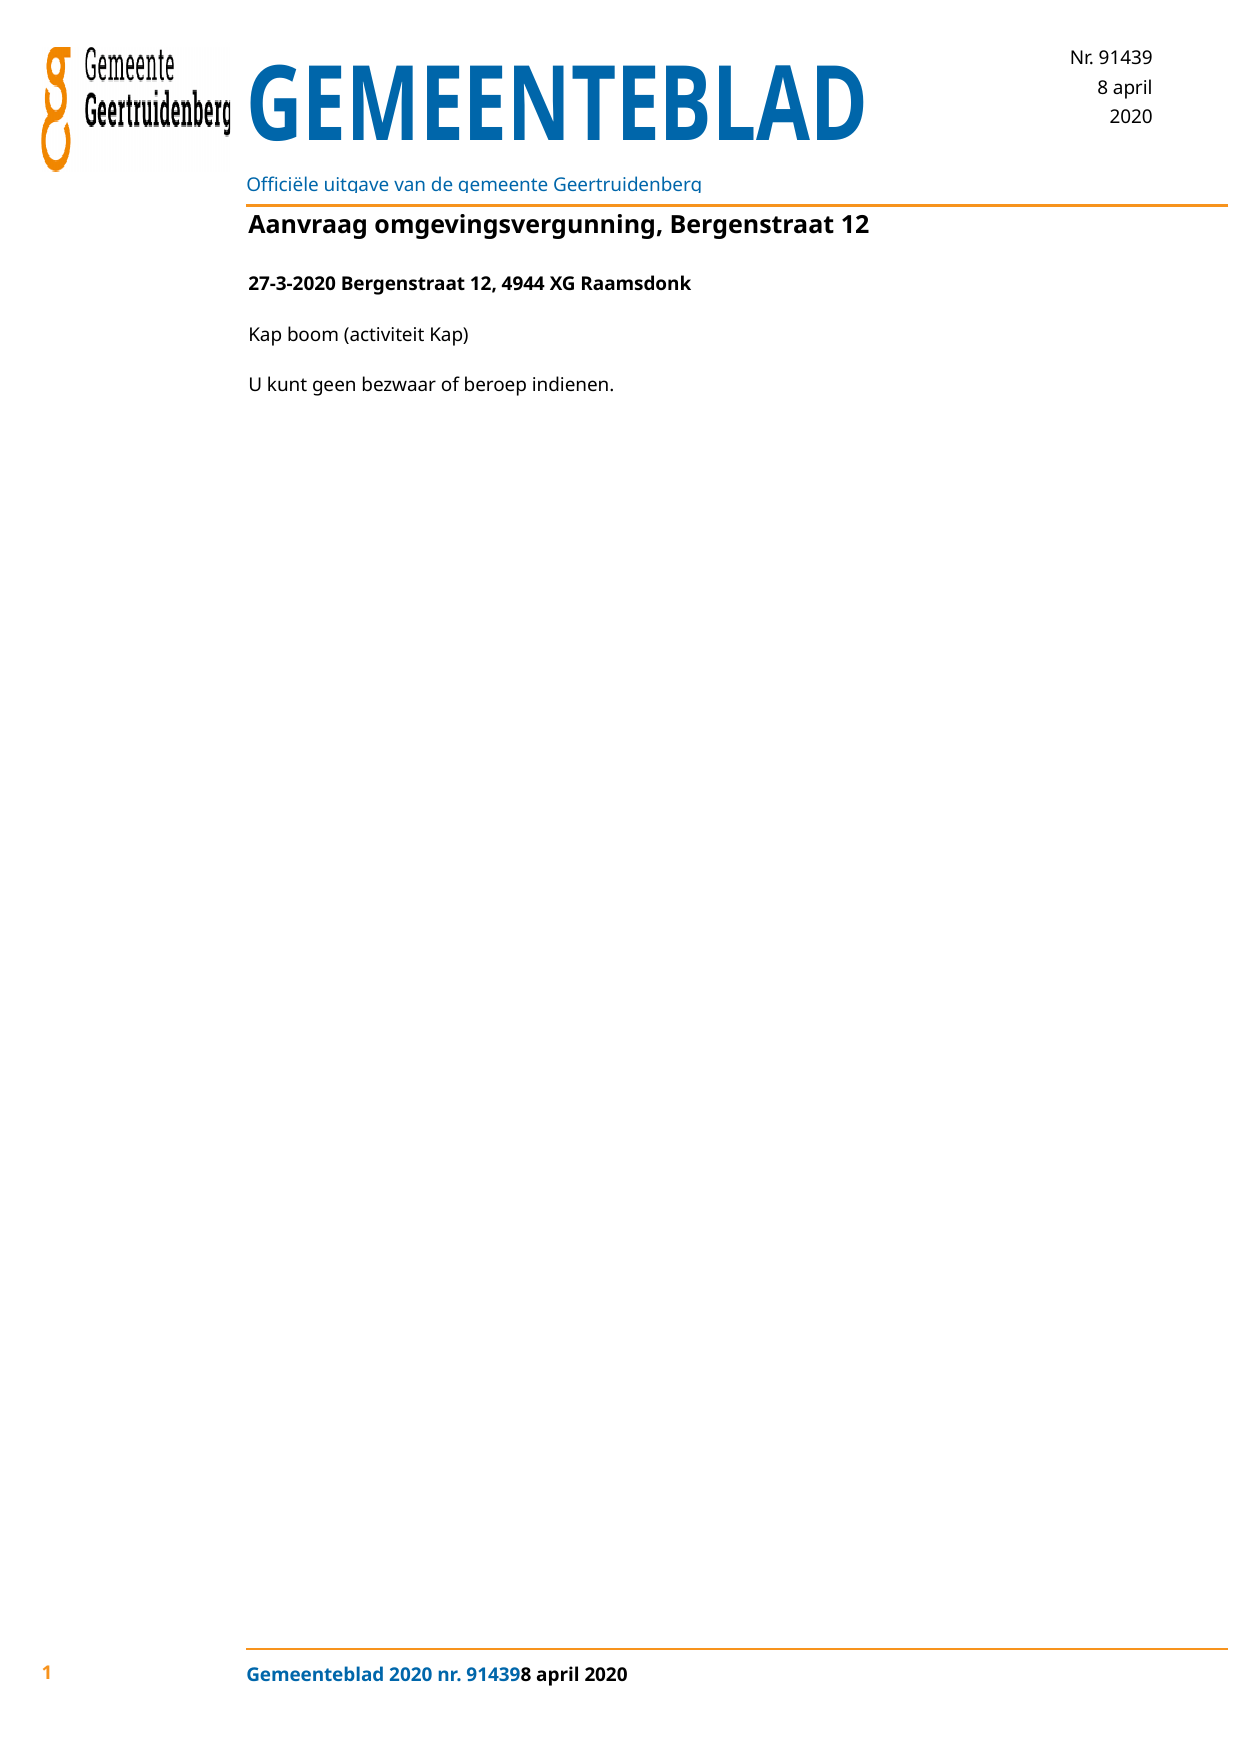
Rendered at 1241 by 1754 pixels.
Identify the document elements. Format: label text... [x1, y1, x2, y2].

text 27-3-2020 Bergenstraat 12, 4944 XG Raamsdonk [248, 270, 1152, 296]
text Aanvraag omgevingsvergunning, Bergenstraat 12 [248, 207, 1152, 241]
picture [41, 47, 231, 172]
text U kunt geen bezwaar of beroep indienen. [248, 371, 1152, 397]
text Kap boom (activiteit Kap) [248, 321, 1152, 346]
